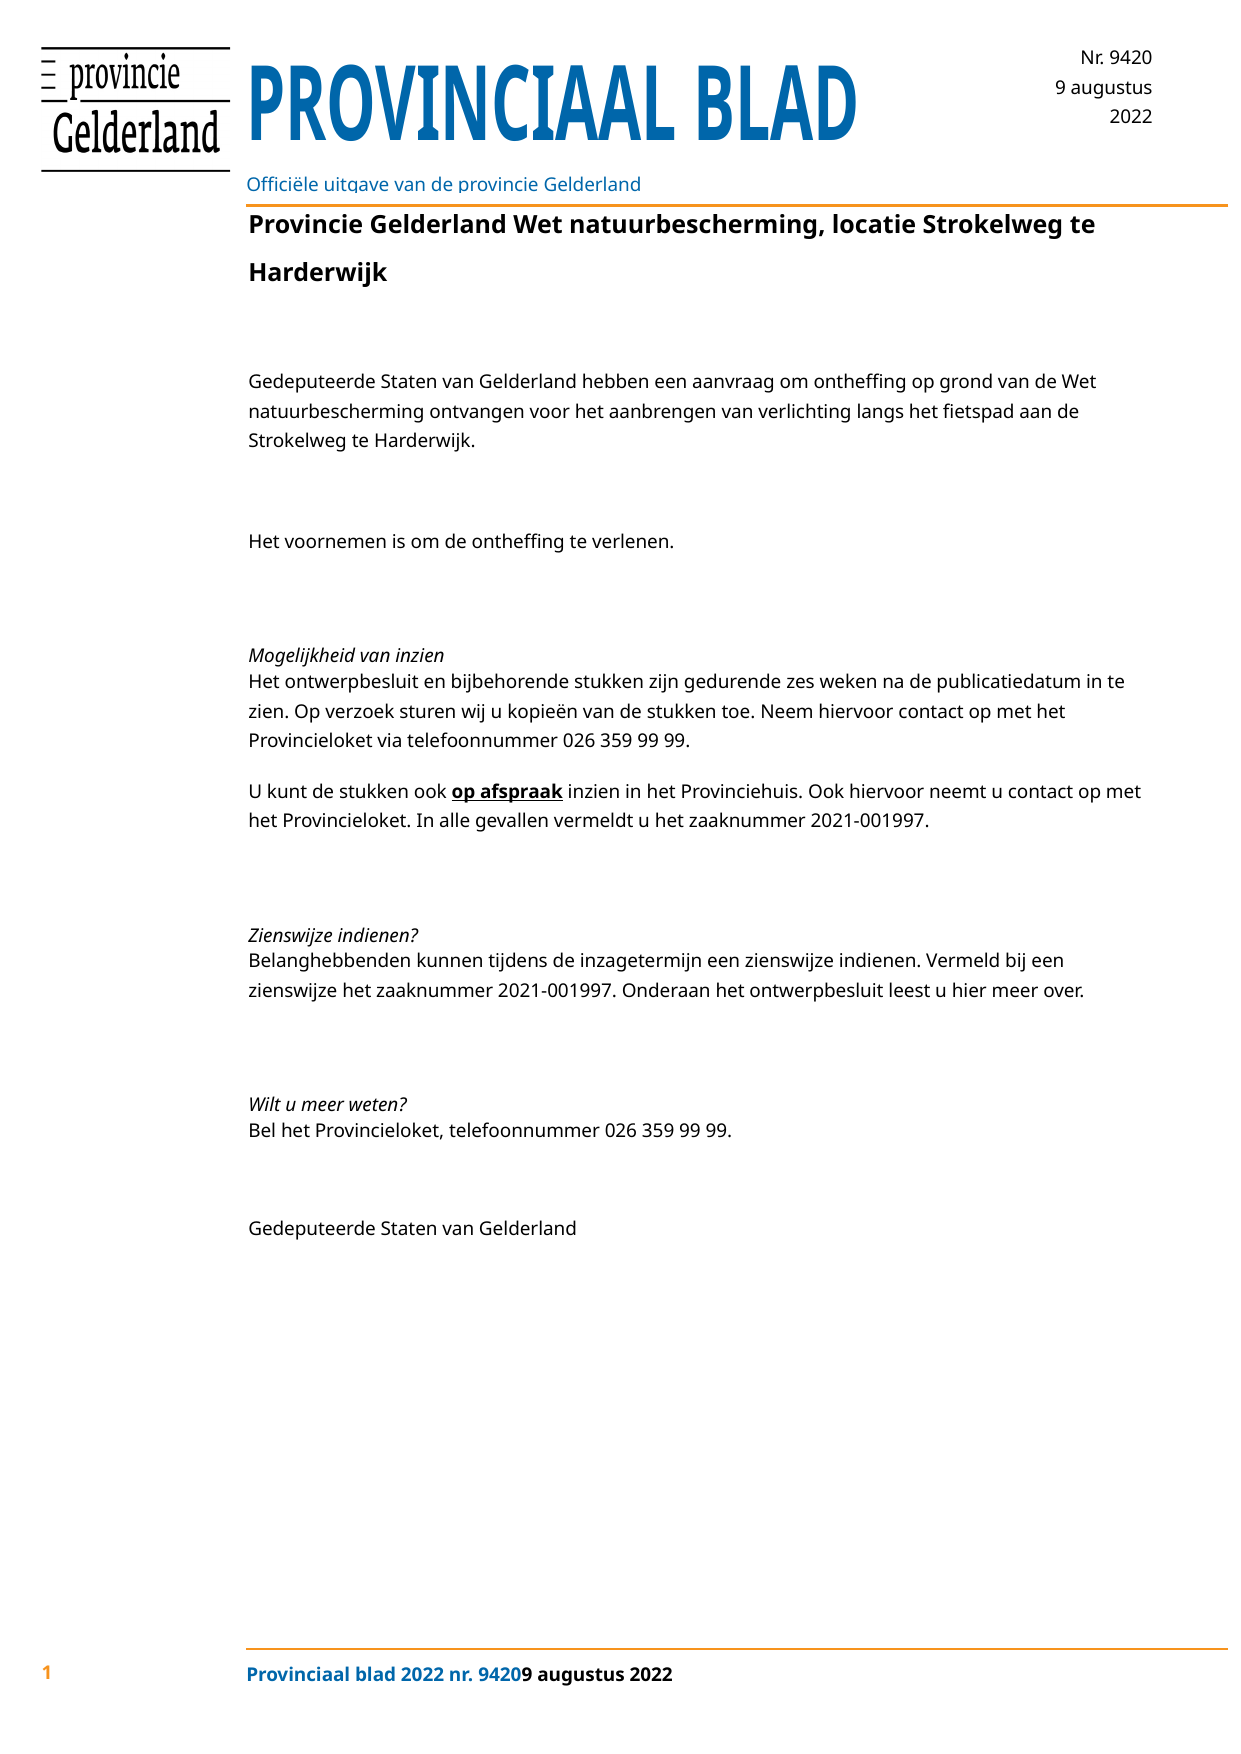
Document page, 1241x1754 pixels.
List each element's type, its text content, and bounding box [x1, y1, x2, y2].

text Zienswijze indienen? [248, 922, 1152, 948]
text U kunt de stukken ook op afspraak inzien in het Provinciehuis. Ook hiervoor neemt u contact op met het Provincieloket. In alle gevallen vermeldt u het zaaknummer 2021-001997. [248, 778, 1152, 833]
text Mogelijkheid van inzien [248, 643, 1152, 668]
text Provincie Gelderland Wet natuurbescherming, locatie Strokelweg te Harderwijk [248, 207, 1152, 288]
text Gedeputeerde Staten van Gelderland hebben een aanvraag om ontheffing op grond van de Wet natuurbescherming ontvangen voor het aanbrengen van verlichting langs het fietspad aan de Strokelweg te Harderwijk. [248, 368, 1152, 453]
text Gedeputeerde Staten van Gelderland [248, 1216, 1152, 1241]
text Wilt u meer weten? [248, 1092, 1152, 1117]
text Het ontwerpbesluit en bijbehorende stukken zijn gedurende zes weken na de publicatiedatum in te zien. Op verzoek sturen wij u kopieën van de stukken toe. Neem hiervoor contact op met het Provincieloket via telefoonnummer 026 359 99 99. [248, 668, 1152, 753]
text Bel het Provincieloket, telefoonnummer 026 359 99 99. [248, 1117, 1152, 1143]
picture [41, 47, 231, 172]
text Belanghebbenden kunnen tijdens de inzagetermijn een zienswijze indienen. Vermeld bij een zienswijze het zaaknummer 2021-001997. Onderaan het ontwerpbesluit leest u hier meer over. [248, 948, 1152, 1003]
text Het voornemen is om de ontheffing te verlenen. [248, 528, 1152, 554]
